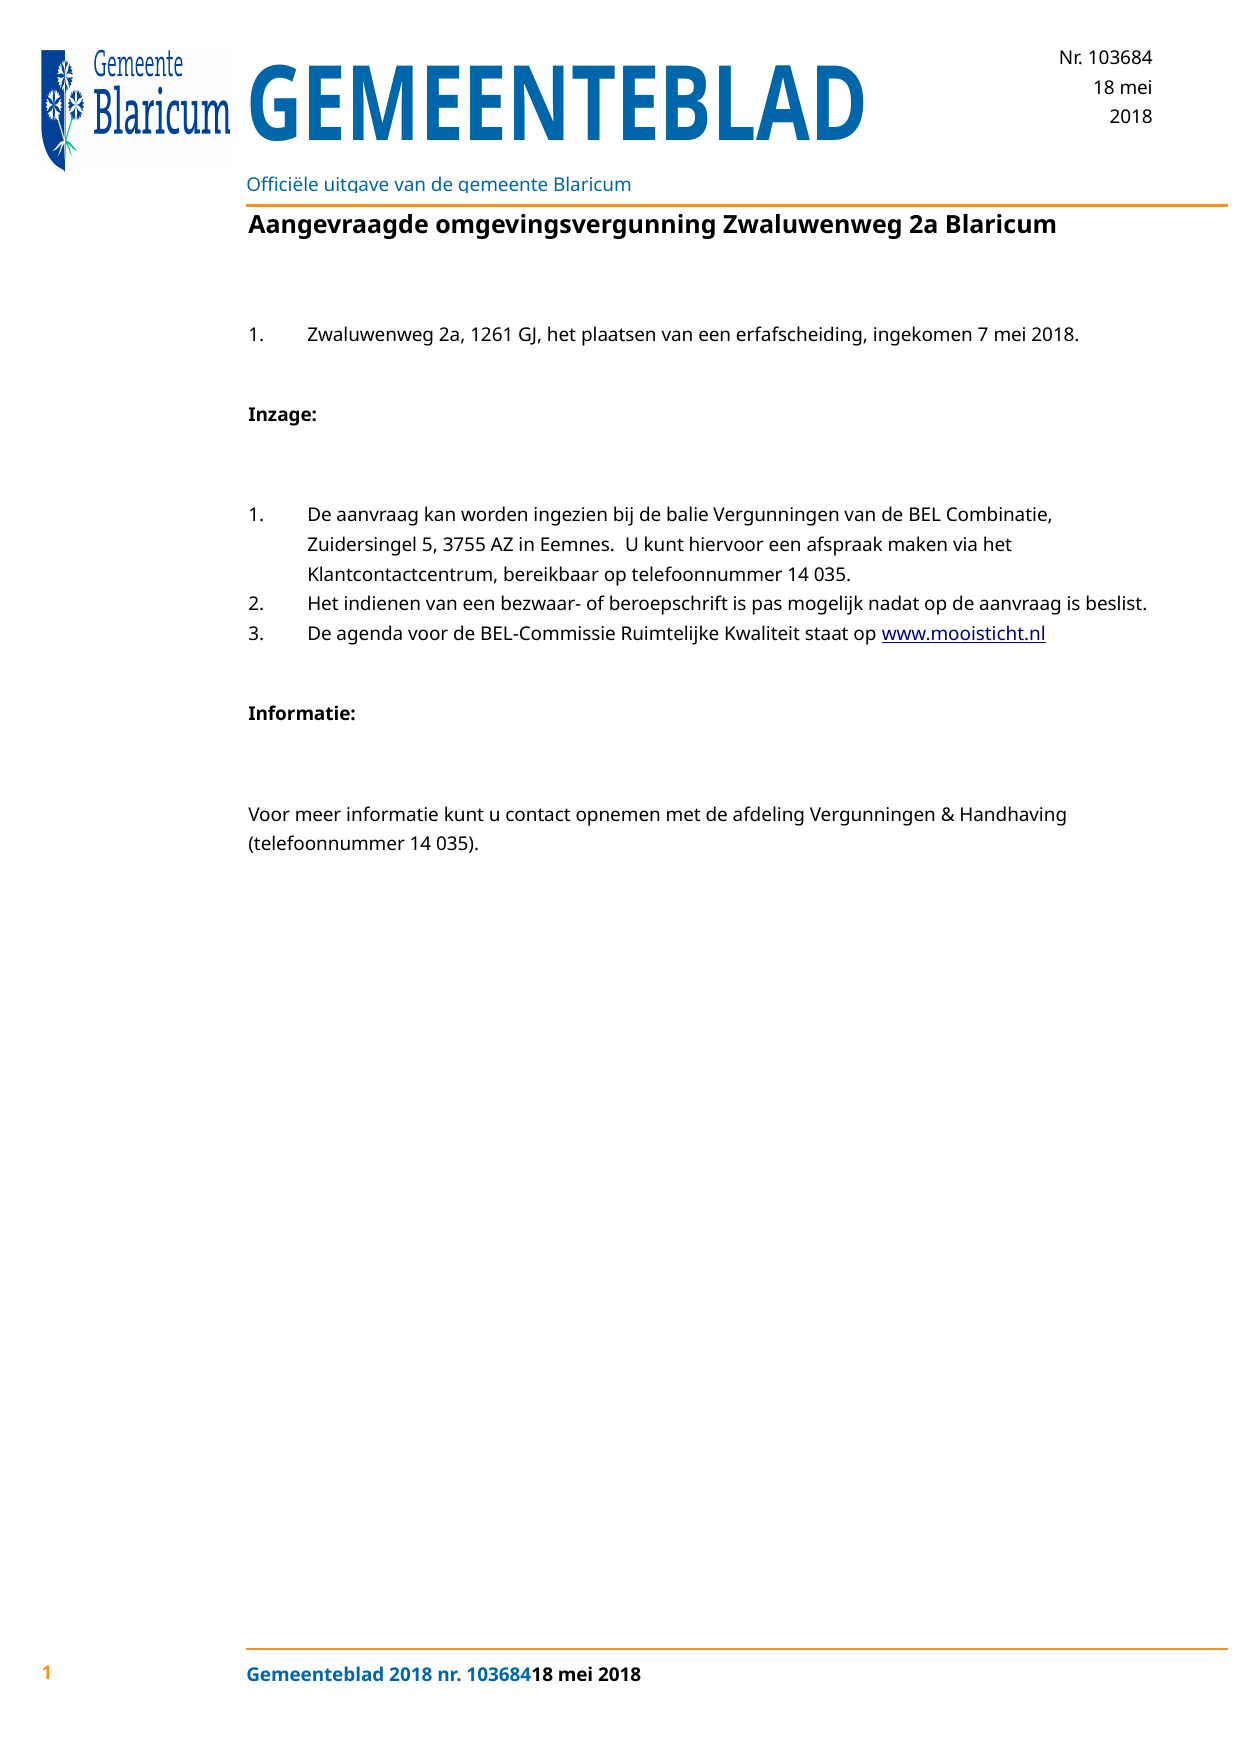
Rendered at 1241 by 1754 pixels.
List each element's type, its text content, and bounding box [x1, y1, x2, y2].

list De aanvraag kan worden ingezien bij de balie Vergunningen van de BEL Combinatie, Zuidersingel 5, 3755 AZ in Eemnes. U kunt hiervoor een afspraak maken via het Klantcontactcentrum, bereikbaar op telefoonnummer 14 035. [248, 502, 1152, 586]
list Zwaluwenweg 2a, 1261 GJ, het plaatsen van een erfafscheiding, ingekomen 7 mei 2018. [248, 321, 1152, 346]
text Inzage: [248, 401, 1152, 426]
picture [41, 47, 231, 172]
list Het indienen van een bezwaar- of beroepschrift is pas mogelijk nadat op de aanvraag is beslist. [248, 590, 1152, 616]
text Informatie: [248, 700, 1152, 726]
text Voor meer informatie kunt u contact opnemen met de afdeling Vergunningen & Handhaving (telefoonnummer 14 035). [248, 801, 1152, 856]
list De agenda voor de BEL-Commissie Ruimtelijke Kwaliteit staat op www.mooisticht.nl [248, 620, 1152, 646]
text Aangevraagde omgevingsvergunning Zwaluwenweg 2a Blaricum [248, 207, 1152, 241]
